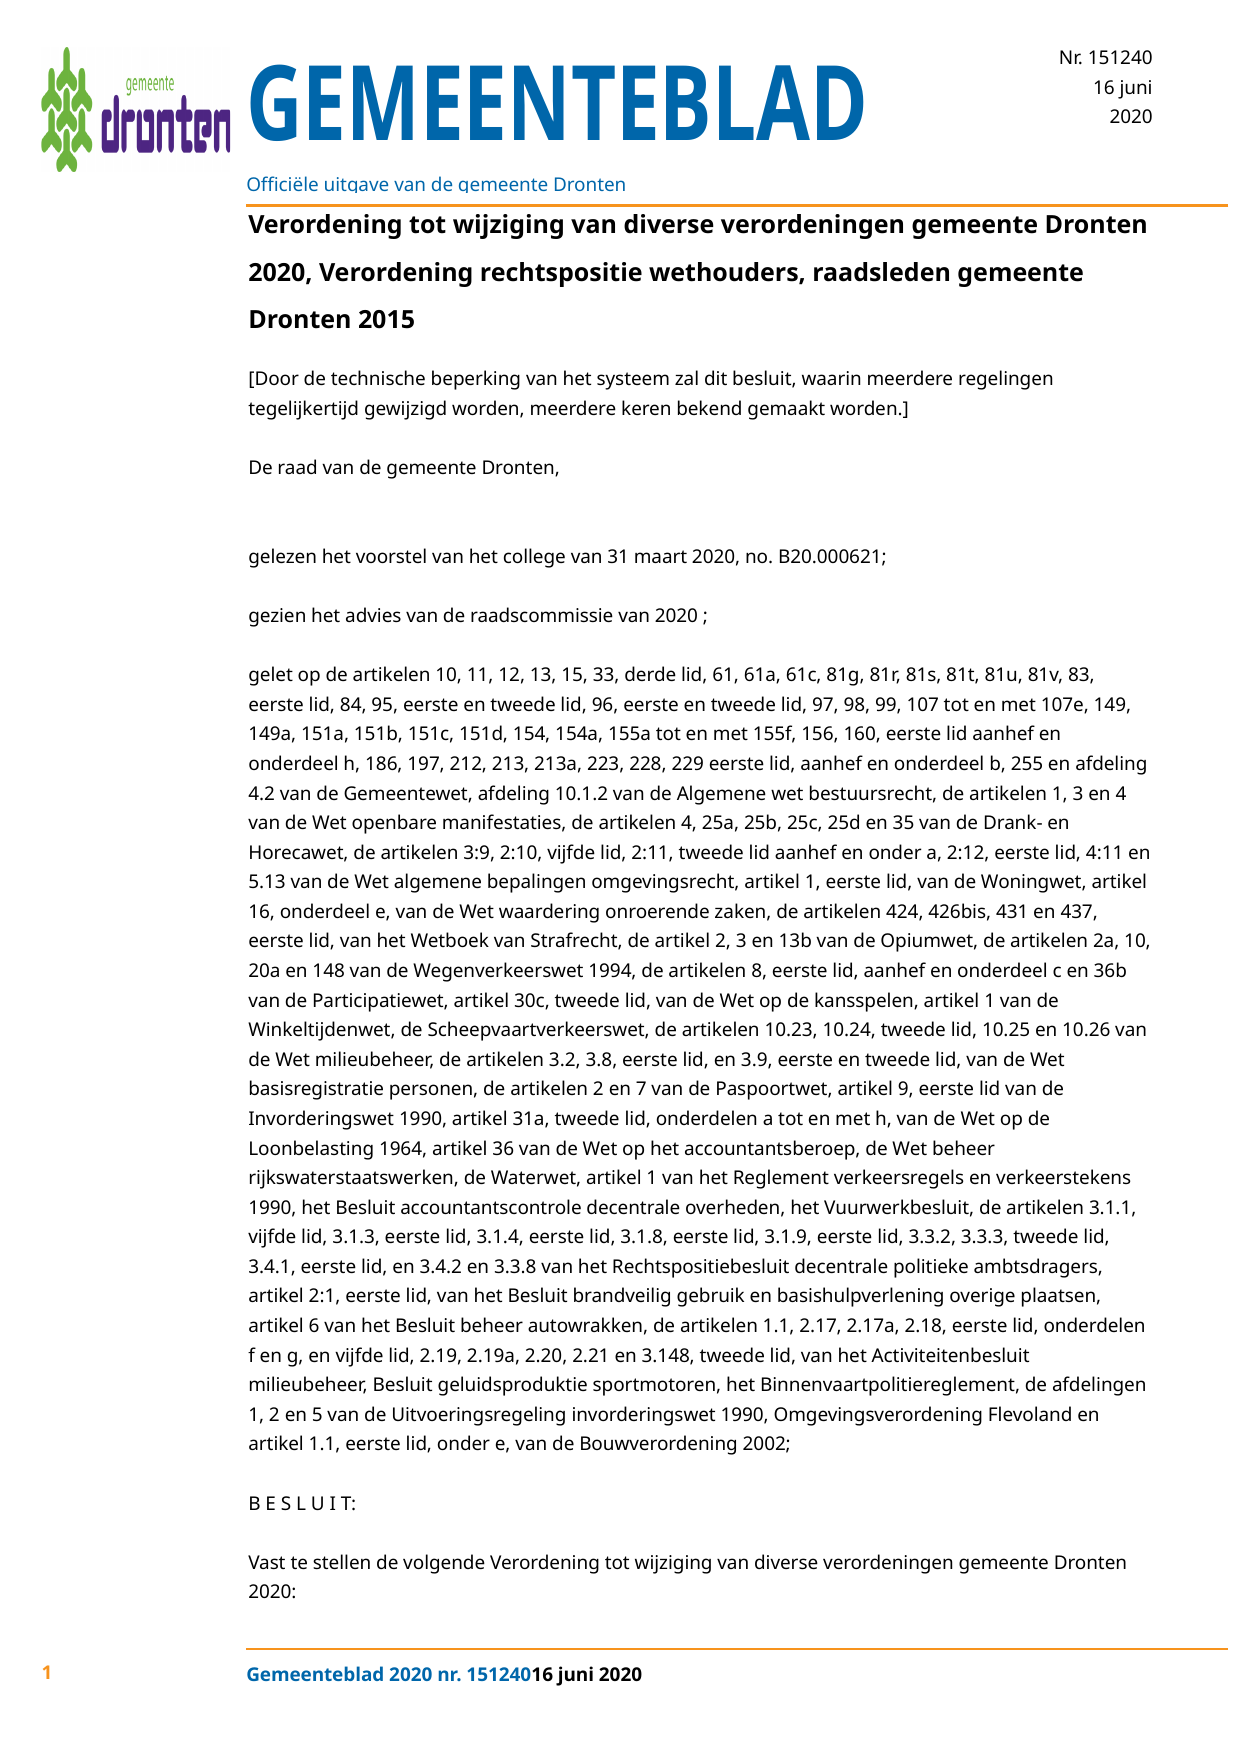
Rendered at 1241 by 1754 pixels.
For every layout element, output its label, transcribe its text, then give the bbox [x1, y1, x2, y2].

text B E S L U I T: [248, 1490, 1152, 1515]
text gezien het advies van de raadscommissie van 2020 ; [248, 602, 1152, 628]
text gelet op de artikelen 10, 11, 12, 13, 15, 33, derde lid, 61, 61a, 61c, 81g, 81r, 81s, 81t, 81u, 81v, 83, eerste lid, 84, 95, eerste en tweede lid, 96, eerste en tweede lid, 97, 98, 99, 107 tot en met 107e, 149, 149a, 151a, 151b, 151c, 151d, 154, 154a, 155a tot en met 155f, 156, 160, eerste lid aanhef en onderdeel h, 186, 197, 212, 213, 213a, 223, 228, 229 eerste lid, aanhef en onderdeel b, 255 en afdeling 4.2 van de Gemeentewet, afdeling 10.1.2 van de Algemene wet bestuursrecht, de artikelen 1, 3 en 4 van de Wet openbare manifestaties, de artikelen 4, 25a, 25b, 25c, 25d en 35 van de Drank- en Horecawet, de artikelen 3:9, 2:10, vijfde lid, 2:11, tweede lid aanhef en onder a, 2:12, eerste lid, 4:11 en 5.13 van de Wet algemene bepalingen omgevingsrecht, artikel 1, eerste lid, van de Woningwet, artikel 16, onderdeel e, van de Wet waardering onroerende zaken, de artikelen 424, 426bis, 431 en 437, eerste lid, van het Wetboek van Strafrecht, de artikel 2, 3 en 13b van de Opiumwet, de artikelen 2a, 10, 20a en 148 van de Wegenverkeerswet 1994, de artikelen 8, eerste lid, aanhef en onderdeel c en 36b van de Participatiewet, artikel 30c, tweede lid, van de Wet op de kansspelen, artikel 1 van de Winkeltijdenwet, de Scheepvaartverkeerswet, de artikelen 10.23, 10.24, tweede lid, 10.25 en 10.26 van de Wet milieubeheer, de artikelen 3.2, 3.8, eerste lid, en 3.9, eerste en tweede lid, van de Wet basisregistratie personen, de artikelen 2 en 7 van de Paspoortwet, artikel 9, eerste lid van de Invorderingswet 1990, artikel 31a, tweede lid, onderdelen a tot en met h, van de Wet op de Loonbelasting 1964, artikel 36 van de Wet op het accountantsberoep, de Wet beheer rijkswaterstaatswerken, de Waterwet, artikel 1 van het Reglement verkeersregels en verkeerstekens 1990, het Besluit accountantscontrole decentrale overheden, het Vuurwerkbesluit, de artikelen 3.1.1, vijfde lid, 3.1.3, eerste lid, 3.1.4, eerste lid, 3.1.8, eerste lid, 3.1.9, eerste lid, 3.3.2, 3.3.3, tweede lid, 3.4.1, eerste lid, en 3.4.2 en 3.3.8 van het Rechtspositiebesluit decentrale politieke ambtsdragers, artikel 2:1, eerste lid, van het Besluit brandveilig gebruik en basishulpverlening overige plaatsen, artikel 6 van het Besluit beheer autowrakken, de artikelen 1.1, 2.17, 2.17a, 2.18, eerste lid, onderdelen f en g, en vijfde lid, 2.19, 2.19a, 2.20, 2.21 en 3.148, tweede lid, van het Activiteitenbesluit milieubeheer, Besluit geluidsproduktie sportmotoren, het Binnenvaartpolitiereglement, de afdelingen 1, 2 en 5 van de Uitvoeringsregeling invorderingswet 1990, Omgevingsverordening Flevoland en artikel 1.1, eerste lid, onder e, van de Bouwverordening 2002; [248, 661, 1152, 1456]
text Vast te stellen de volgende Verordening tot wijziging van diverse verordeningen gemeente Dronten 2020: [248, 1549, 1152, 1604]
text gelezen het voorstel van het college van 31 maart 2020, no. B20.000621; [248, 543, 1152, 569]
picture [41, 47, 231, 172]
text De raad van de gemeente Dronten, [248, 454, 1152, 480]
text Verordening tot wijziging van diverse verordeningen gemeente Dronten 2020, Verordening rechtspositie wethouders, raadsleden gemeente Dronten 2015 [248, 207, 1152, 336]
text [Door de technische beperking van het systeem zal dit besluit, waarin meerdere regelingen tegelijkertijd gewijzigd worden, meerdere keren bekend gemaakt worden.] [248, 366, 1152, 421]
